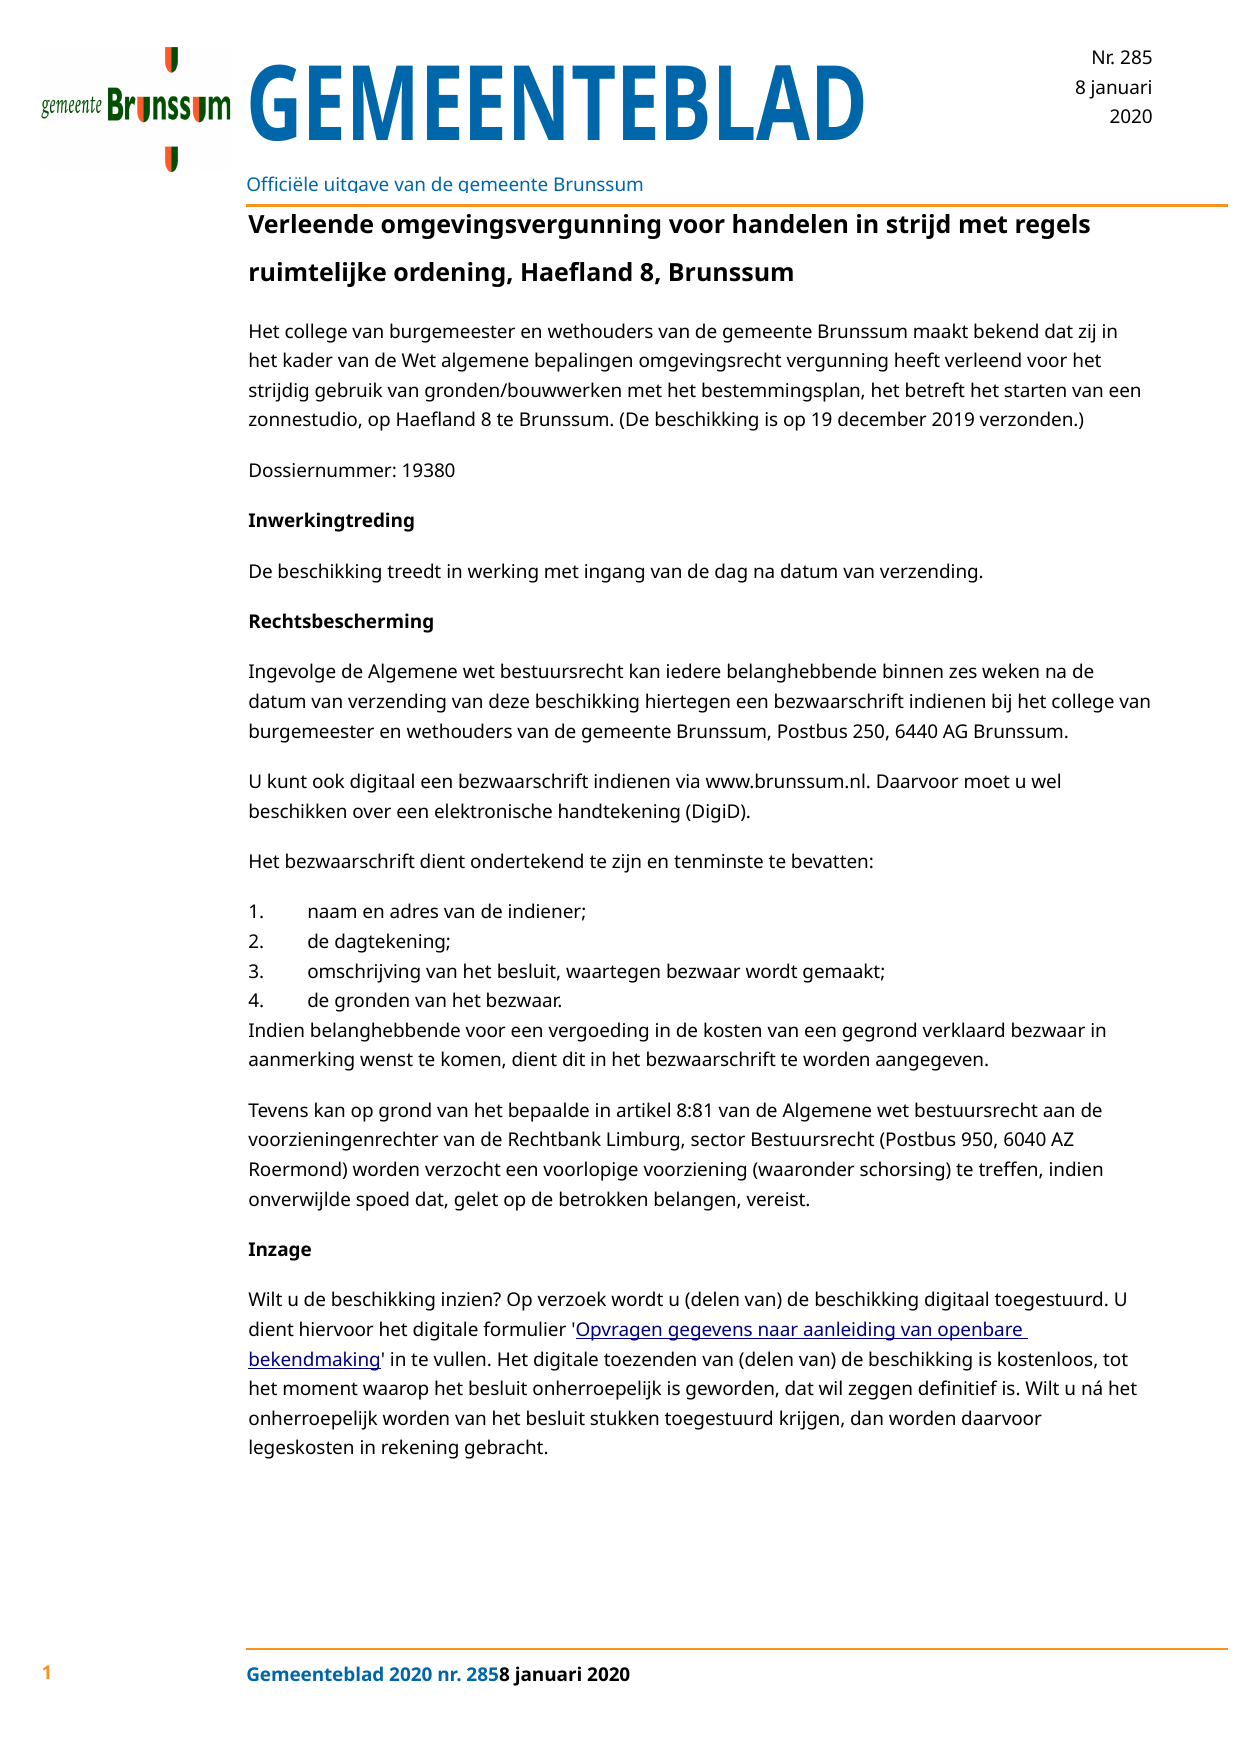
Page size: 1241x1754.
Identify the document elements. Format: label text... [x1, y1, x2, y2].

text Rechtsbescherming [248, 608, 1152, 634]
text Indien belanghebbende voor een vergoeding in de kosten van een gegrond verklaard bezwaar in aanmerking wenst te komen, dient dit in het bezwaarschrift te worden aangegeven. [248, 1017, 1152, 1072]
picture [41, 47, 231, 172]
text Inzage [248, 1236, 1152, 1262]
list omschrijving van het besluit, waartegen bezwaar wordt gemaakt; [248, 958, 1152, 984]
text Tevens kan op grond van het bepaalde in artikel 8:81 van de Algemene wet bestuursrecht aan de voorzieningenrechter van de Rechtbank Limburg, sector Bestuursrecht (Postbus 950, 6040 AZ Roermond) worden verzocht een voorlopige voorziening (waaronder schorsing) te treffen, indien onverwijlde spoed dat, gelet op de betrokken belangen, vereist. [248, 1097, 1152, 1212]
list de dagtekening; [248, 928, 1152, 954]
text Het bezwaarschrift dient ondertekend te zijn en tenminste te bevatten: [248, 848, 1152, 874]
list de gronden van het bezwaar. [248, 987, 1152, 1013]
text U kunt ook digitaal een bezwaarschrift indienen via www.brunssum.nl. Daarvoor moet u wel beschikken over een elektronische handtekening (DigiD). [248, 768, 1152, 824]
text Dossiernummer: 19380 [248, 457, 1152, 483]
list naam en adres van de indiener; [248, 899, 1152, 924]
text Wilt u de beschikking inzien? Op verzoek wordt u (delen van) de beschikking digitaal toegestuurd. U dient hiervoor het digitale formulier 'Opvragen gegevens naar aanleiding van openbare bekendmaking' in te vullen. Het digitale toezenden van (delen van) de beschikking is kostenloos, tot het moment waarop het besluit onherroepelijk is geworden, dat wil zeggen definitief is. Wilt u ná het onherroepelijk worden van het besluit stukken toegestuurd krijgen, dan worden daarvoor legeskosten in rekening gebracht. [248, 1287, 1152, 1460]
text Ingevolge de Algemene wet bestuursrecht kan iedere belanghebbende binnen zes weken na de datum van verzending van deze beschikking hiertegen een bezwaarschrift indienen bij het college van burgemeester en wethouders van de gemeente Brunssum, Postbus 250, 6440 AG Brunssum. [248, 659, 1152, 744]
text Verleende omgevingsvergunning voor handelen in strijd met regels ruimtelijke ordening, Haefland 8, Brunssum [248, 207, 1152, 288]
text Het college van burgemeester en wethouders van de gemeente Brunssum maakt bekend dat zij in het kader van de Wet algemene bepalingen omgevingsrecht vergunning heeft verleend voor het strijdig gebruik van gronden/bouwwerken met het bestemmingsplan, het betreft het starten van een zonnestudio, op Haefland 8 te Brunssum. (De beschikking is op 19 december 2019 verzonden.) [248, 318, 1152, 432]
text Inwerkingtreding [248, 507, 1152, 533]
text De beschikking treedt in werking met ingang van de dag na datum van verzending. [248, 558, 1152, 584]
